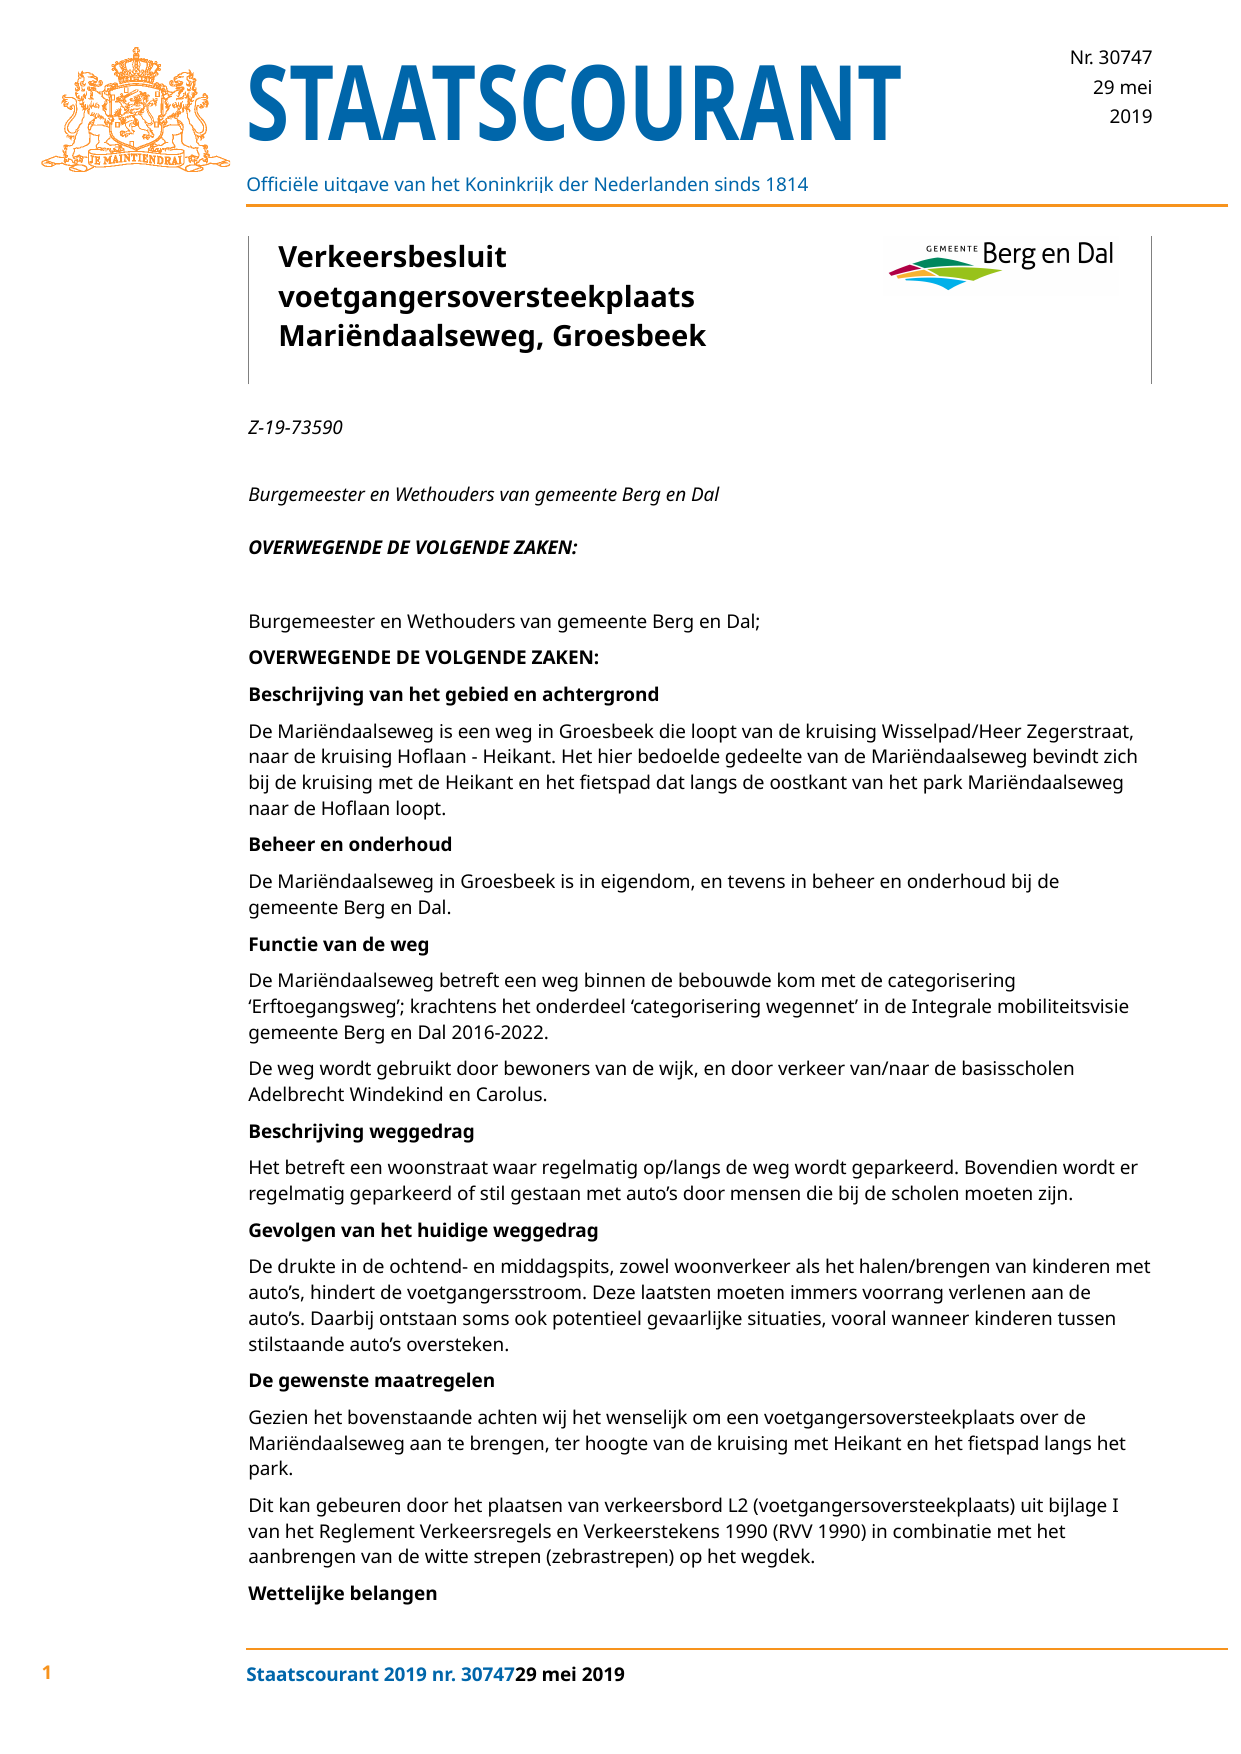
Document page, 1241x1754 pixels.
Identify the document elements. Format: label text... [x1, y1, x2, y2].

text De Mariëndaalseweg betreft een weg binnen de bebouwde kom met de categorisering ‘Erftoegangsweg’; krachtens het onderdeel ‘categorisering wegennet’ in de Integrale mobiliteitsvisie gemeente Berg en Dal 2016-2022. [248, 967, 1152, 1044]
text De Mariëndaalseweg in Groesbeek is in eigendom, en tevens in beheer en onderhoud bij de gemeente Berg en Dal. [248, 868, 1152, 920]
picture [882, 236, 1119, 296]
text OVERWEGENDE DE VOLGENDE ZAKEN: [248, 534, 1152, 560]
text Burgemeester en Wethouders van gemeente Berg en Dal [248, 482, 1152, 507]
text Gezien het bovenstaande achten wij het wenselijk om een voetgangersoversteekplaats over de Mariëndaalseweg aan te brengen, ter hoogte van de kruising met Heikant en het fietspad langs het park. [248, 1404, 1152, 1481]
text Beheer en onderhoud [248, 832, 1152, 857]
text De weg wordt gebruikt door bewoners van de wijk, en door verkeer van/naar de basisscholen Adelbrecht Windekind en Carolus. [248, 1056, 1152, 1107]
table_header Verkeersbesluit voetgangersoversteekplaats Mariëndaalseweg, Groesbeek [249, 236, 850, 384]
text Burgemeester en Wethouders van gemeente Berg en Dal; [248, 608, 1152, 633]
text Wettelijke belangen [248, 1580, 1152, 1606]
text Het betreft een woonstraat waar regelmatig op/langs de weg wordt geparkeerd. Bovendien wordt er regelmatig geparkeerd of stil gestaan met auto’s door mensen die bij de scholen moeten zijn. [248, 1154, 1152, 1206]
table_header [850, 236, 1151, 384]
text Beschrijving weggedrag [248, 1118, 1152, 1144]
text De gewenste maatregelen [248, 1367, 1152, 1393]
picture [41, 47, 231, 172]
text Beschrijving van het gebied en achtergrond [248, 681, 1152, 707]
text OVERWEGENDE DE VOLGENDE ZAKEN: [248, 644, 1152, 670]
text Functie van de weg [248, 931, 1152, 956]
text De drukte in de ochtend- en middagspits, zowel woonverkeer als het halen/brengen van kinderen met auto’s, hindert de voetgangersstroom. Deze laatsten moeten immers voorrang verlenen aan de auto’s. Daarbij ontstaan soms ook potentieel gevaarlijke situaties, vooral wanneer kinderen tussen stilstaande auto’s oversteken. [248, 1254, 1152, 1357]
text De Mariëndaalseweg is een weg in Groesbeek die loopt van de kruising Wisselpad/Heer Zegerstraat, naar de kruising Hoflaan - Heikant. Het hier bedoelde gedeelte van de Mariëndaalseweg bevindt zich bij de kruising met de Heikant en het fietspad dat langs de oostkant van het park Mariëndaalseweg naar de Hoflaan loopt. [248, 718, 1152, 821]
text Gevolgen van het huidige weggedrag [248, 1217, 1152, 1243]
text Dit kan gebeuren door het plaatsen van verkeersbord L2 (voetgangersoversteekplaats) uit bijlage I van het Reglement Verkeersregels en Verkeerstekens 1990 (RVV 1990) in combinatie met het aanbrengen van de witte strepen (zebrastrepen) op het wegdek. [248, 1492, 1152, 1569]
text Z-19-73590 [248, 414, 1152, 440]
